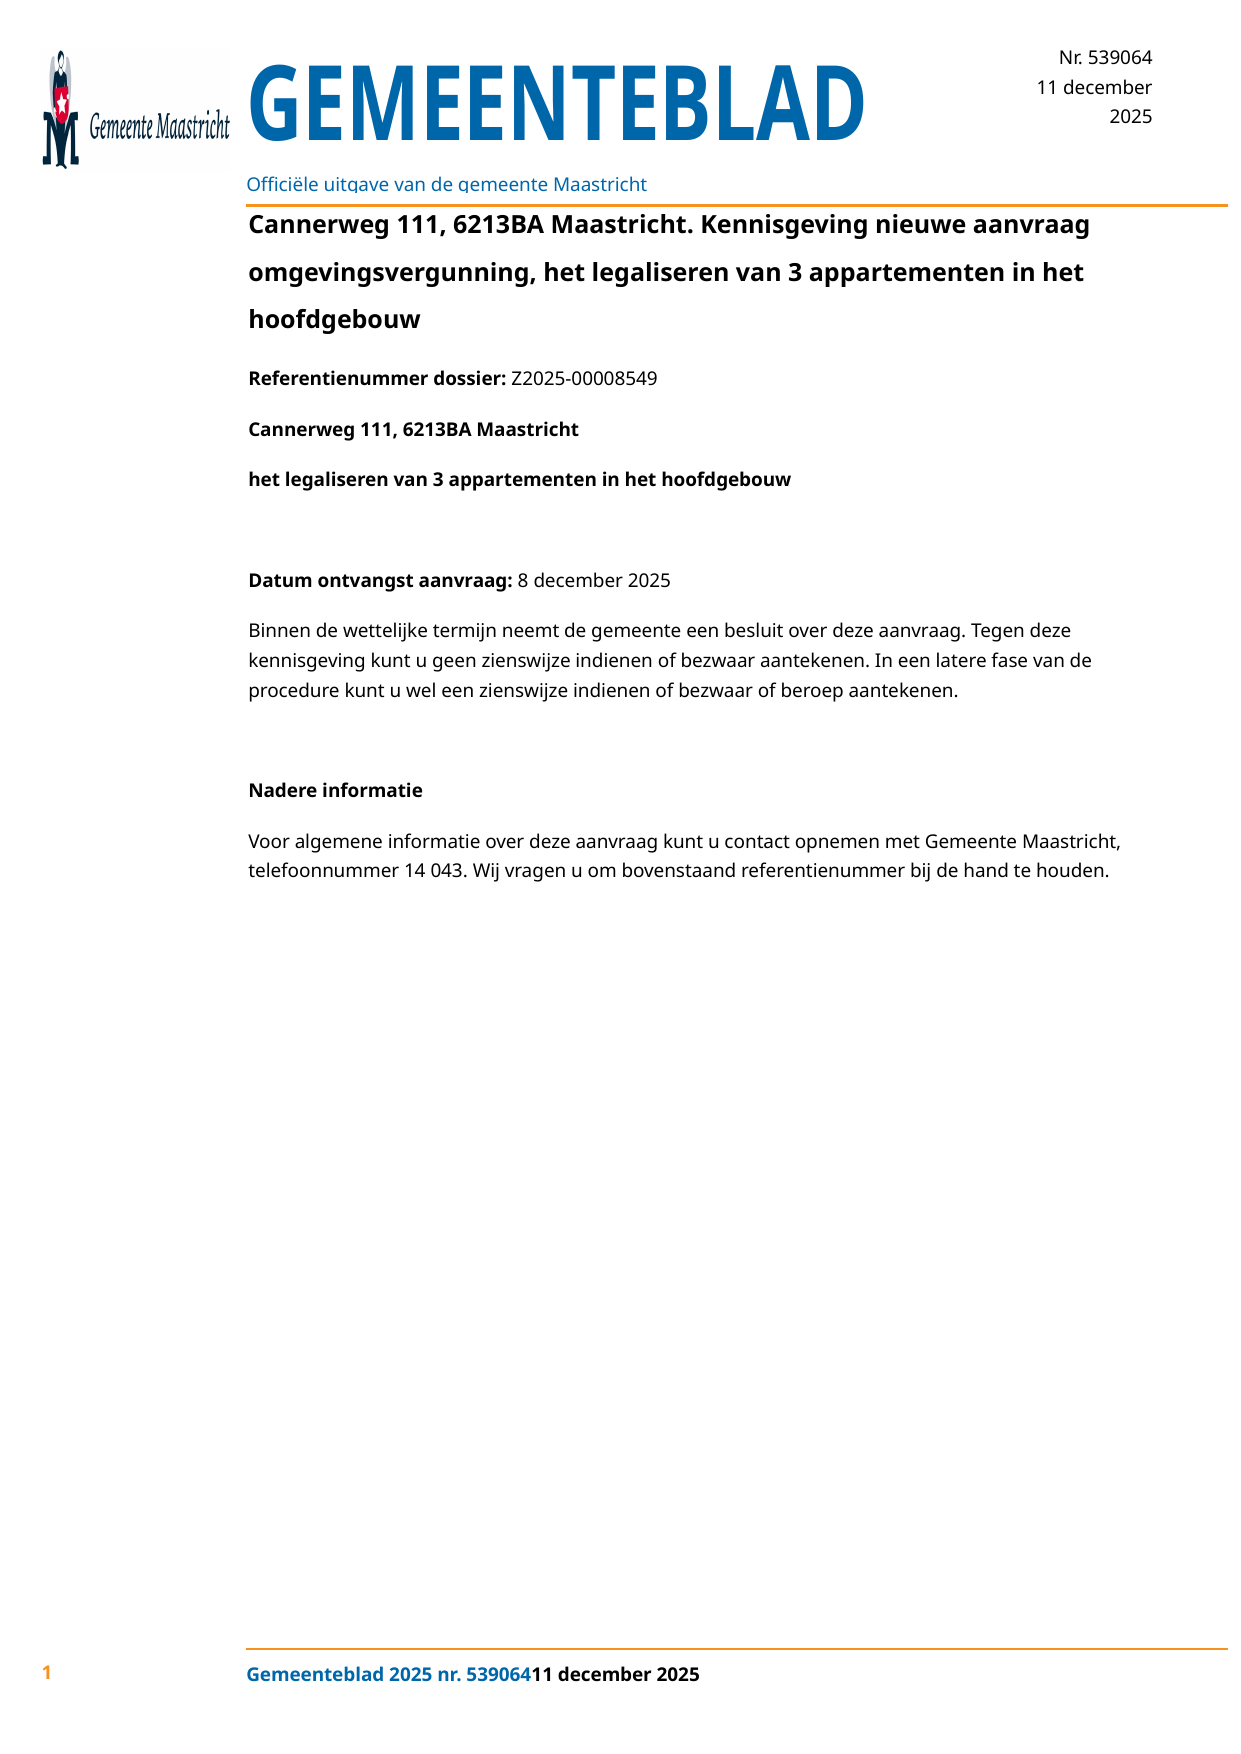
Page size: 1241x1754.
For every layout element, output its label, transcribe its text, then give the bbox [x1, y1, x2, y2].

text Binnen de wettelijke termijn neemt de gemeente een besluit over deze aanvraag. Tegen deze kennisgeving kunt u geen zienswijze indienen of bezwaar aantekenen. In een latere fase van de procedure kunt u wel een zienswijze indienen of bezwaar of beroep aantekenen. [248, 618, 1152, 702]
picture [41, 47, 231, 172]
text Cannerweg 111, 6213BA Maastricht. Kennisgeving nieuwe aanvraag omgevingsvergunning, het legaliseren van 3 appartementen in het hoofdgebouw [248, 207, 1152, 336]
text Nadere informatie [248, 778, 1152, 803]
text Datum ontvangst aanvraag: 8 december 2025 [248, 567, 1152, 593]
text het legaliseren van 3 appartementen in het hoofdgebouw [248, 466, 1152, 492]
text Referentienummer dossier: Z2025-00008549 [248, 366, 1152, 391]
text Cannerweg 111, 6213BA Maastricht [248, 416, 1152, 442]
text Voor algemene informatie over deze aanvraag kunt u contact opnemen met Gemeente Maastricht, telefoonnummer 14 043. Wij vragen u om bovenstaand referentienummer bij de hand te houden. [248, 828, 1152, 883]
